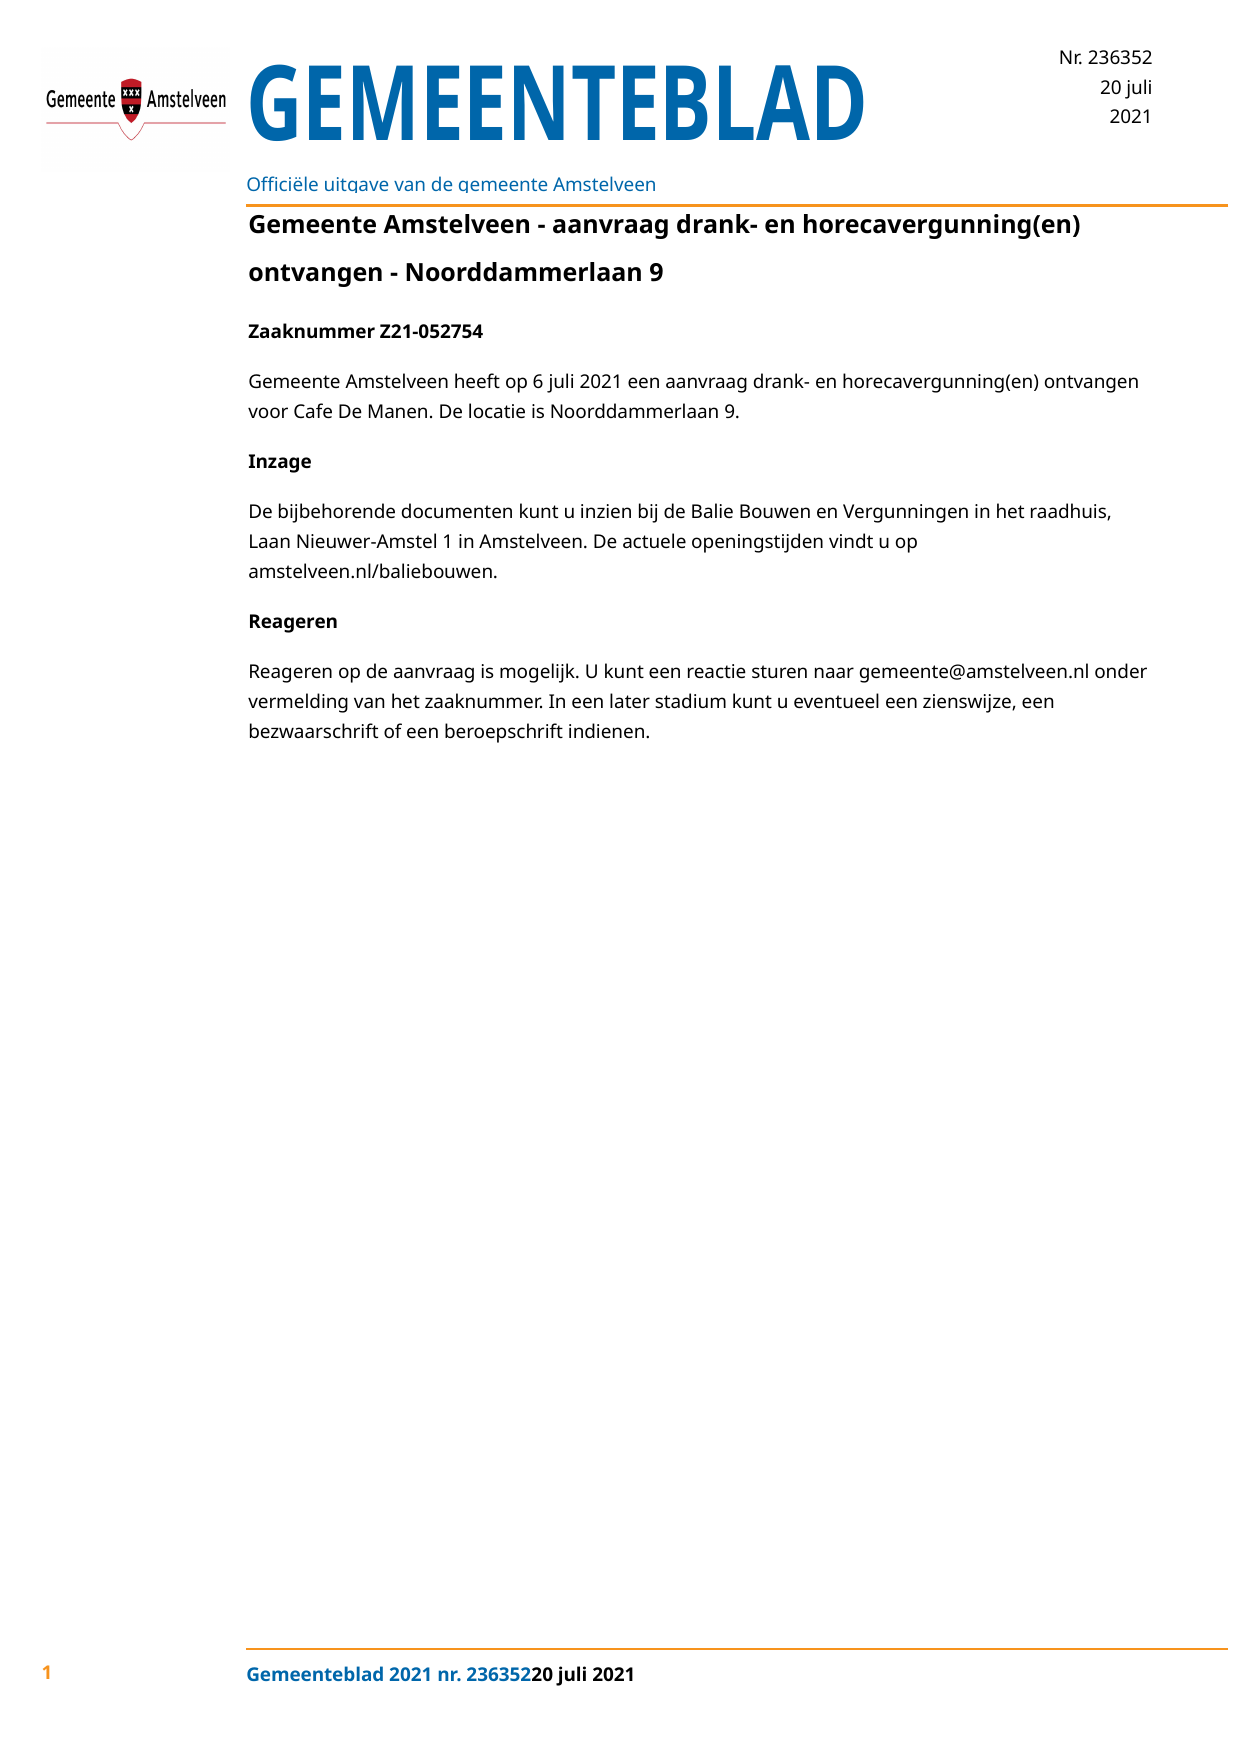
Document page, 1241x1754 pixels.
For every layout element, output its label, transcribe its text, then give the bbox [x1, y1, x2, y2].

text Gemeente Amstelveen - aanvraag drank- en horecavergunning(en) ontvangen - Noorddammerlaan 9 [248, 207, 1152, 288]
text De bijbehorende documenten kunt u inzien bij de Balie Bouwen en Vergunningen in het raadhuis, Laan Nieuwer-Amstel 1 in Amstelveen. De actuele openingstijden vindt u op amstelveen.nl/baliebouwen. [248, 499, 1152, 584]
text Reageren op de aanvraag is mogelijk. U kunt een reactie sturen naar gemeente@amstelveen.nl onder vermelding van het zaaknummer. In een later stadium kunt u eventueel een zienswijze, een bezwaarschrift of een beroepschrift indienen. [248, 659, 1152, 744]
text Reageren [248, 608, 1152, 634]
picture [41, 47, 231, 172]
text Zaaknummer Z21-052754 [248, 318, 1152, 344]
text Inzage [248, 448, 1152, 474]
text Gemeente Amstelveen heeft op 6 juli 2021 een aanvraag drank- en horecavergunning(en) ontvangen voor Cafe De Manen. De locatie is Noorddammerlaan 9. [248, 368, 1152, 424]
